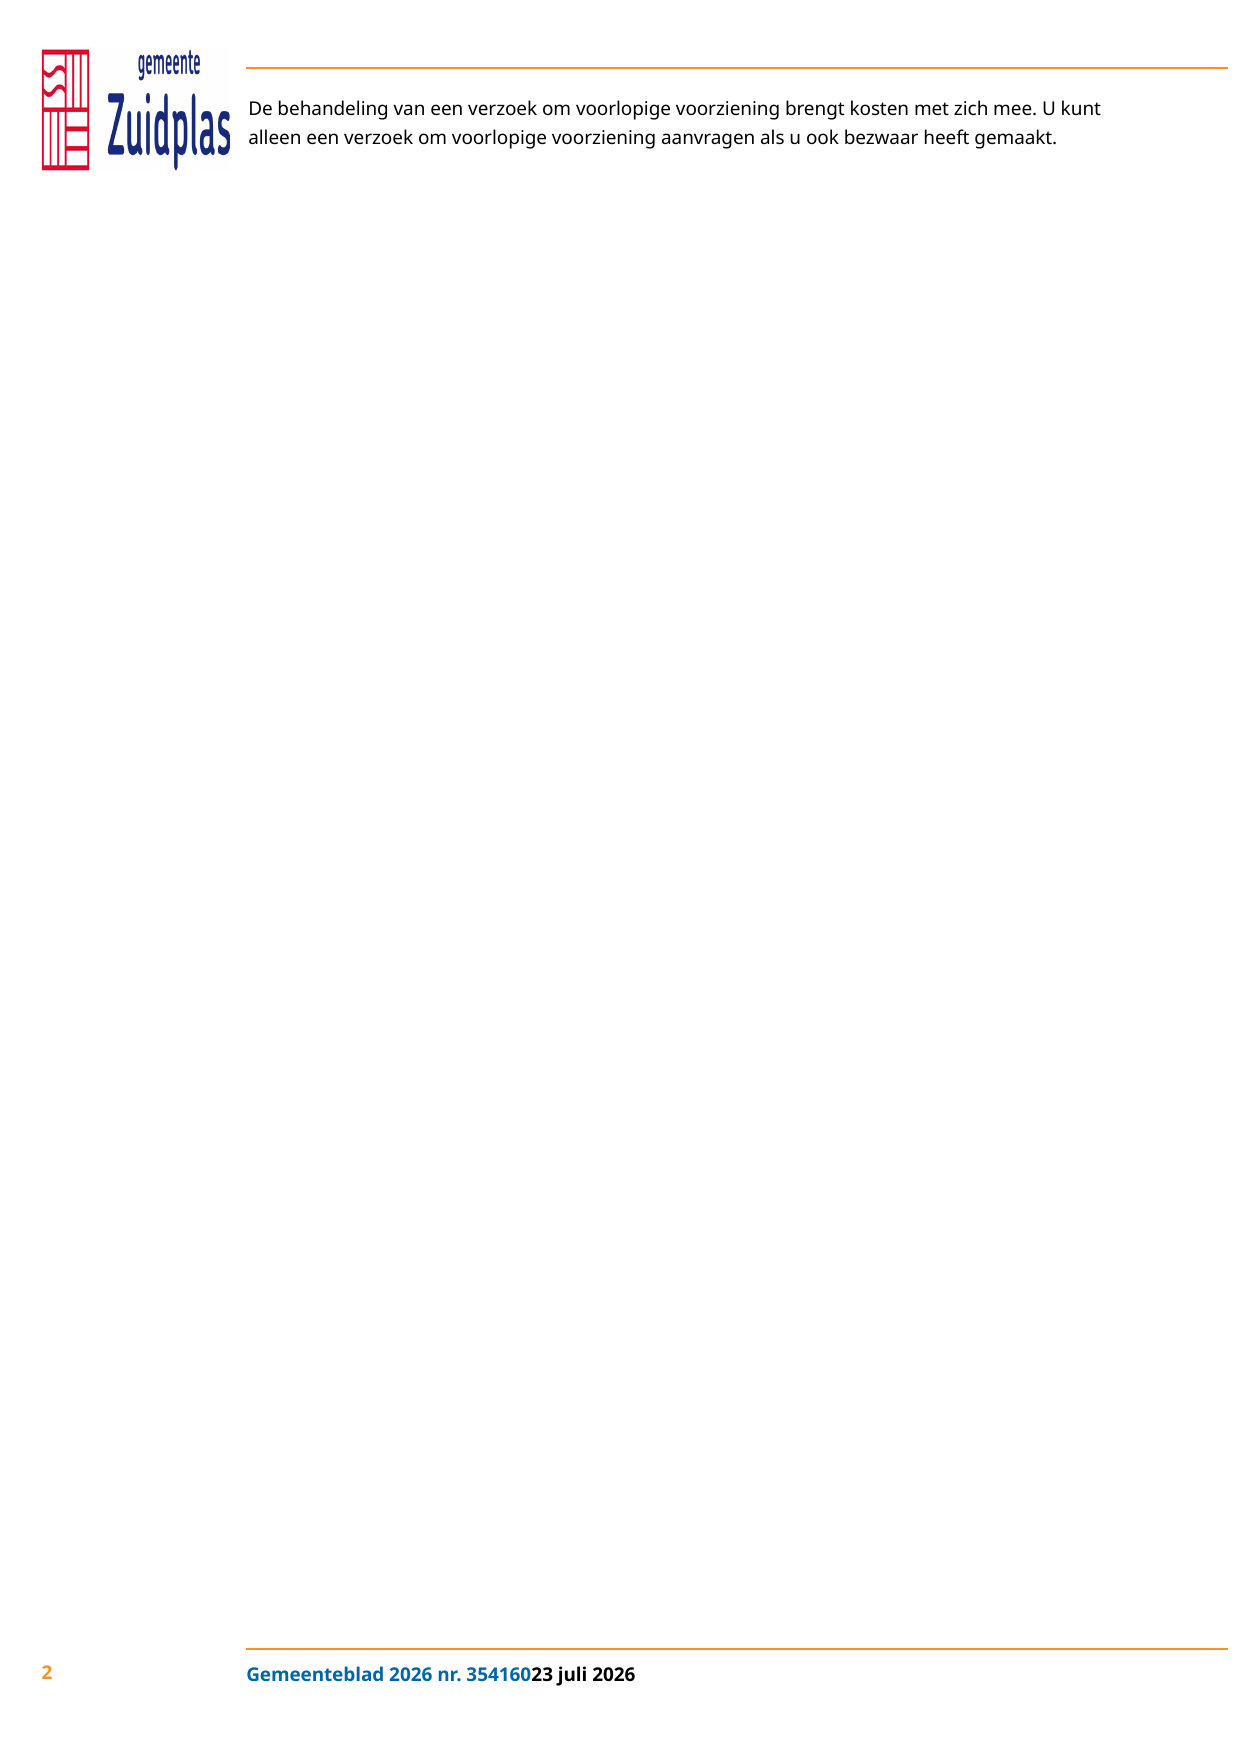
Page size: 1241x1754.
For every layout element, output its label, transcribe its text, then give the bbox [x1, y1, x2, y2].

text De behandeling van een verzoek om voorlopige voorziening brengt kosten met zich mee. U kunt alleen een verzoek om voorlopige voorziening aanvragen als u ook bezwaar heeft gemaakt. [248, 95, 1152, 150]
picture [41, 47, 231, 172]
